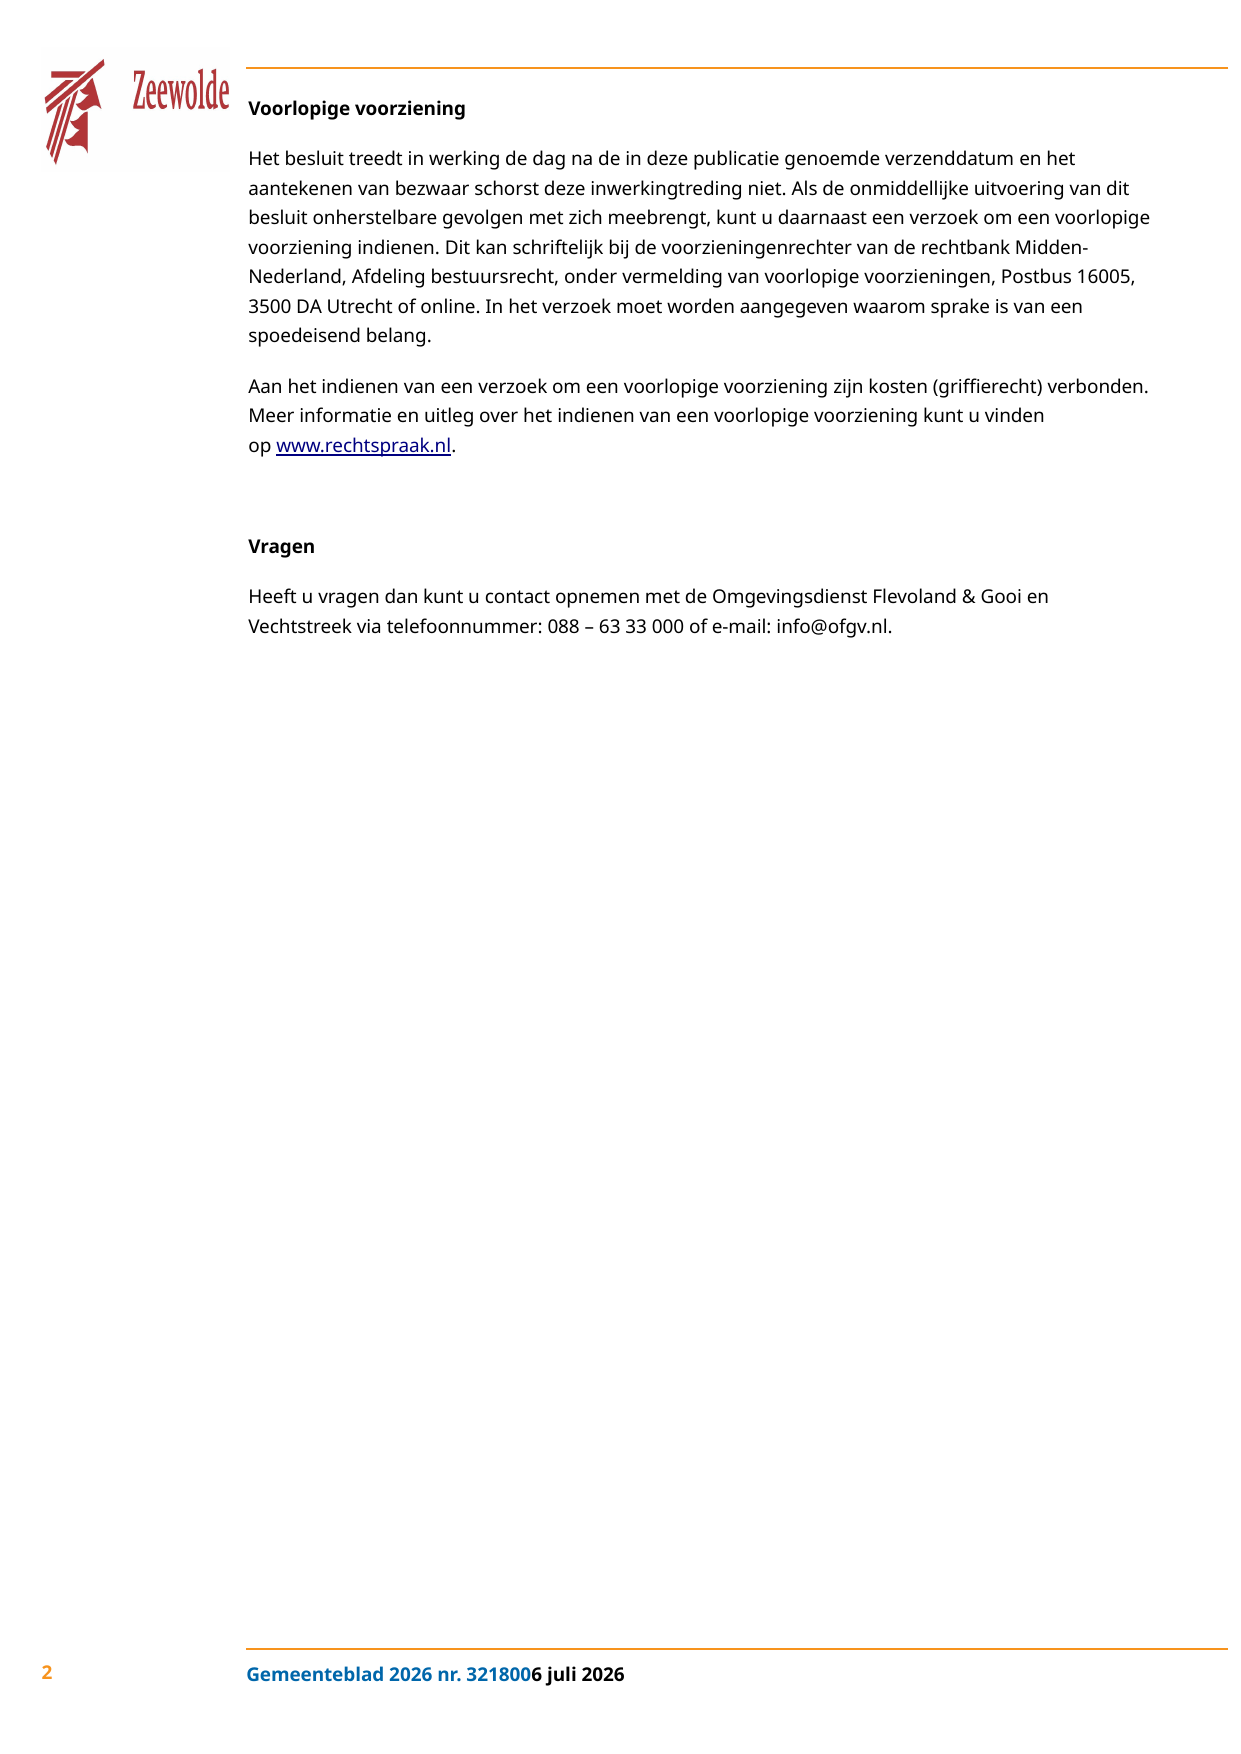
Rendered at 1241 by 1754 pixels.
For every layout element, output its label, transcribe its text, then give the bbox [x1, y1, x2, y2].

text Heeft u vragen dan kunt u contact opnemen met de Omgevingsdienst Flevoland & Gooi en Vechtstreek via telefoonnummer: 088 – 63 33 000 of e-mail: info@ofgv.nl. [248, 583, 1152, 639]
picture [41, 47, 231, 172]
text Vragen [248, 533, 1152, 559]
text Aan het indienen van een verzoek om een voorlopige voorziening zijn kosten (griffierecht) verbonden. Meer informatie en uitleg over het indienen van een voorlopige voorziening kunt u vinden op www.rechtspraak.nl. [248, 373, 1152, 458]
text Het besluit treedt in werking de dag na de in deze publicatie genoemde verzenddatum en het aantekenen van bezwaar schorst deze inwerkingtreding niet. Als de onmiddellijke uitvoering van dit besluit onherstelbare gevolgen met zich meebrengt, kunt u daarnaast een verzoek om een voorlopige voorziening indienen. Dit kan schriftelijk bij de voorzieningenrechter van de rechtbank Midden-Nederland, Afdeling bestuursrecht, onder vermelding van voorlopige voorzieningen, Postbus 16005, 3500 DA Utrecht of online. In het verzoek moet worden aangegeven waarom sprake is van een spoedeisend belang. [248, 145, 1152, 348]
text Voorlopige voorziening [248, 95, 1152, 121]
